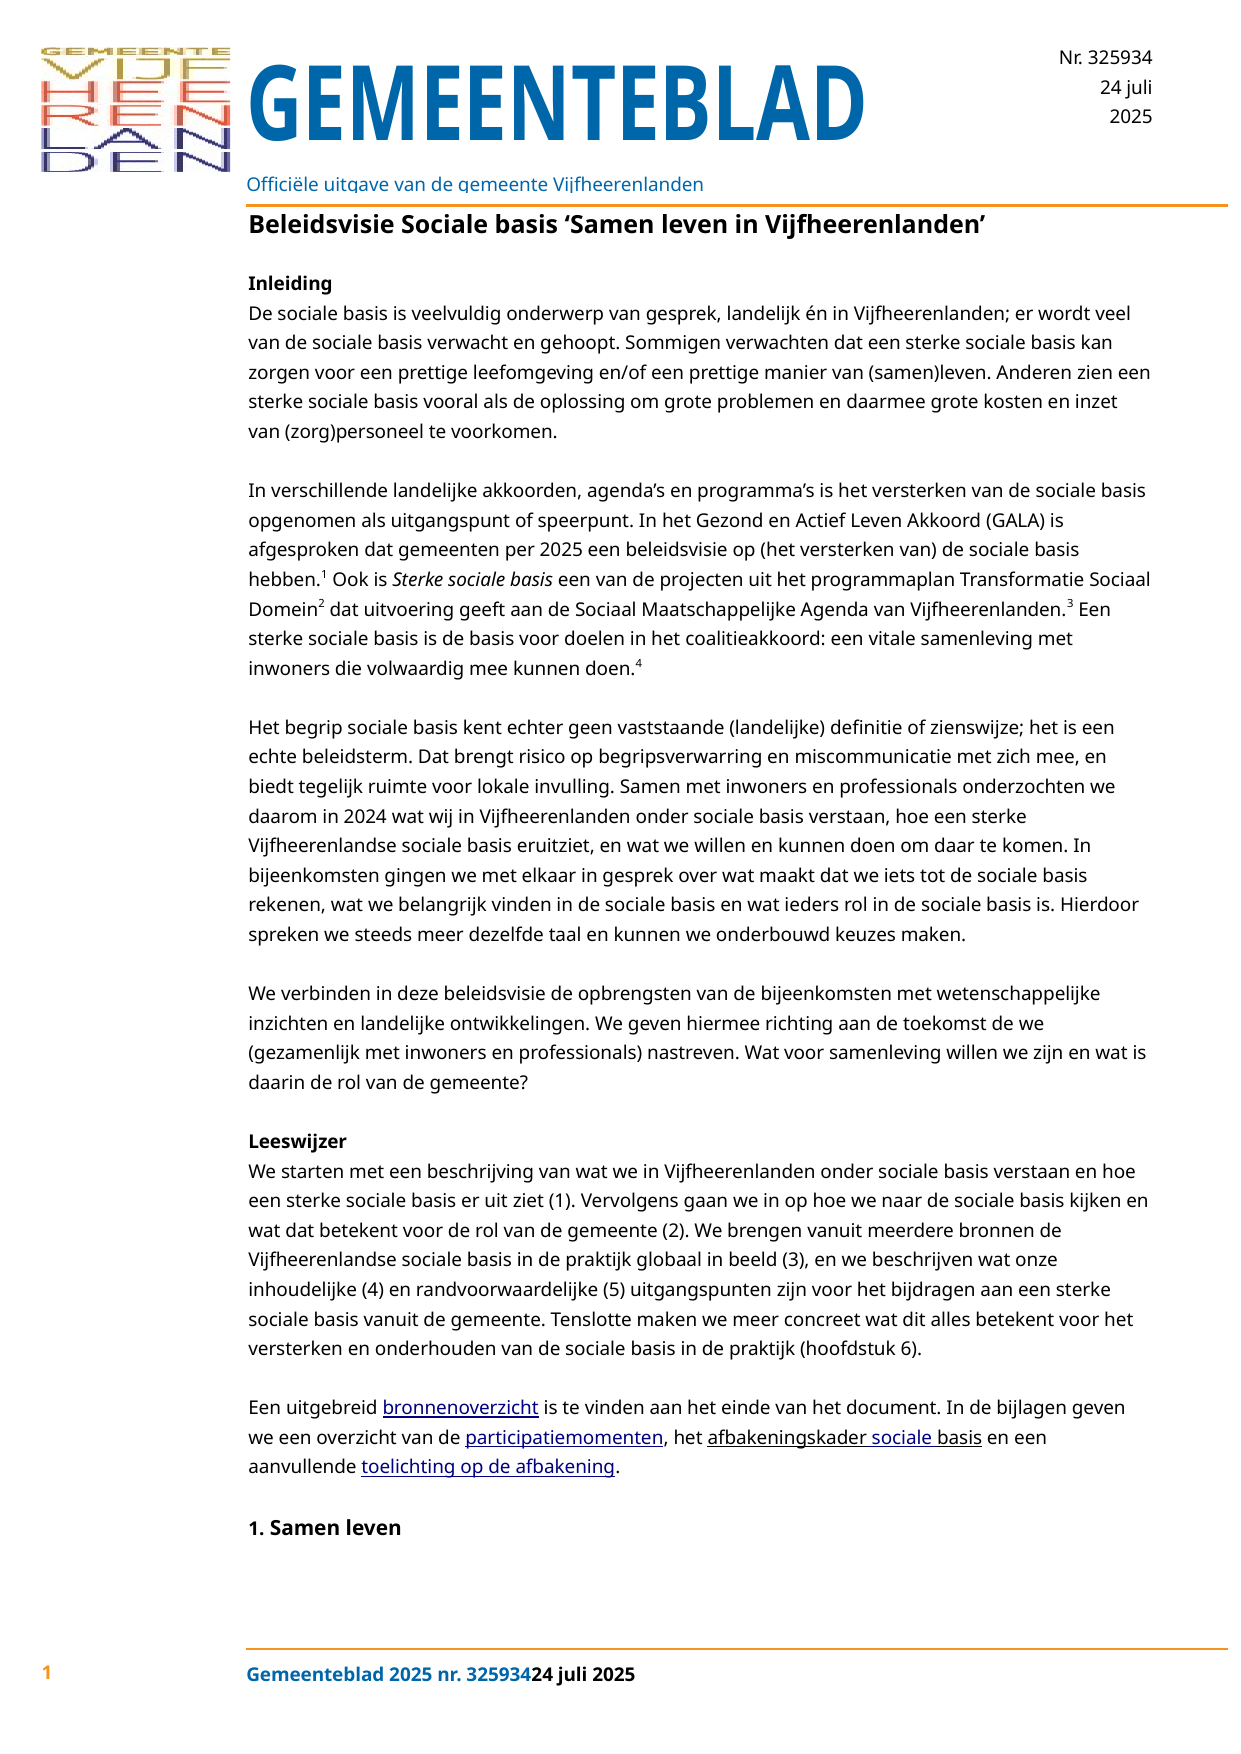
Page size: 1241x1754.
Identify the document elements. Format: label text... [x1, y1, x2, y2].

text Inleiding [248, 270, 1152, 296]
text De sociale basis is veelvuldig onderwerp van gesprek, landelijk én in Vijfheerenlanden; er wordt veel van de sociale basis verwacht en gehoopt. Sommigen verwachten dat een sterke sociale basis kan zorgen voor een prettige leefomgeving en/of een prettige manier van (samen)leven. Anderen zien een sterke sociale basis vooral als de oplossing om grote problemen en daarmee grote kosten en inzet van (zorg)personeel te voorkomen. [248, 300, 1152, 444]
text Leeswijzer [248, 1128, 1152, 1154]
picture [41, 47, 231, 172]
text 1. Samen leven [248, 1513, 1152, 1541]
text We verbinden in deze beleidsvisie de opbrengsten van de bijeenkomsten met wetenschappelijke inzichten en landelijke ontwikkelingen. We geven hiermee richting aan de toekomst de we (gezamenlijk met inwoners en professionals) nastreven. Wat voor samenleving willen we zijn en wat is daarin de rol van de gemeente? [248, 980, 1152, 1095]
text We starten met een beschrijving van wat we in Vijfheerenlanden onder sociale basis verstaan en hoe een sterke sociale basis er uit ziet (1). Vervolgens gaan we in op hoe we naar de sociale basis kijken en wat dat betekent voor de rol van de gemeente (2). We brengen vanuit meerdere bronnen de Vijfheerenlandse sociale basis in de praktijk globaal in beeld (3), en we beschrijven wat onze inhoudelijke (4) en randvoorwaardelijke (5) uitgangspunten zijn voor het bijdragen aan een sterke sociale basis vanuit de gemeente. Tenslotte maken we meer concreet wat dit alles betekent voor het versterken en onderhouden van de sociale basis in de praktijk (hoofdstuk 6). [248, 1158, 1152, 1361]
text Een uitgebreid bronnenoverzicht is te vinden aan het einde van het document. In de bijlagen geven we een overzicht van de participatiemomenten, het afbakeningskader sociale basis en een aanvullende toelichting op de afbakening. [248, 1394, 1152, 1479]
text Beleidsvisie Sociale basis ‘Samen leven in Vijfheerenlanden’ [248, 207, 1152, 241]
text In verschillende landelijke akkoorden, agenda’s en programma’s is het versterken van de sociale basis opgenomen als uitgangspunt of speerpunt. In het Gezond en Actief Leven Akkoord (GALA) is afgesproken dat gemeenten per 2025 een beleidsvisie op (het versterken van) de sociale basis hebben.1 Ook is Sterke sociale basis een van de projecten uit het programmaplan Transformatie Sociaal Domein2 dat uitvoering geeft aan de Sociaal Maatschappelijke Agenda van Vijfheerenlanden.3 Een sterke sociale basis is de basis voor doelen in het coalitieakkoord: een vitale samenleving met inwoners die volwaardig mee kunnen doen.4 [248, 477, 1152, 681]
text Het begrip sociale basis kent echter geen vaststaande (landelijke) definitie of zienswijze; het is een echte beleidsterm. Dat brengt risico op begripsverwarring en miscommunicatie met zich mee, en biedt tegelijk ruimte voor lokale invulling. Samen met inwoners en professionals onderzochten we daarom in 2024 wat wij in Vijfheerenlanden onder sociale basis verstaan, hoe een sterke Vijfheerenlandse sociale basis eruitziet, en wat we willen en kunnen doen om daar te komen. In bijeenkomsten gingen we met elkaar in gesprek over wat maakt dat we iets tot de sociale basis rekenen, wat we belangrijk vinden in de sociale basis en wat ieders rol in de sociale basis is. Hierdoor spreken we steeds meer dezelfde taal en kunnen we onderbouwd keuzes maken. [248, 714, 1152, 947]
